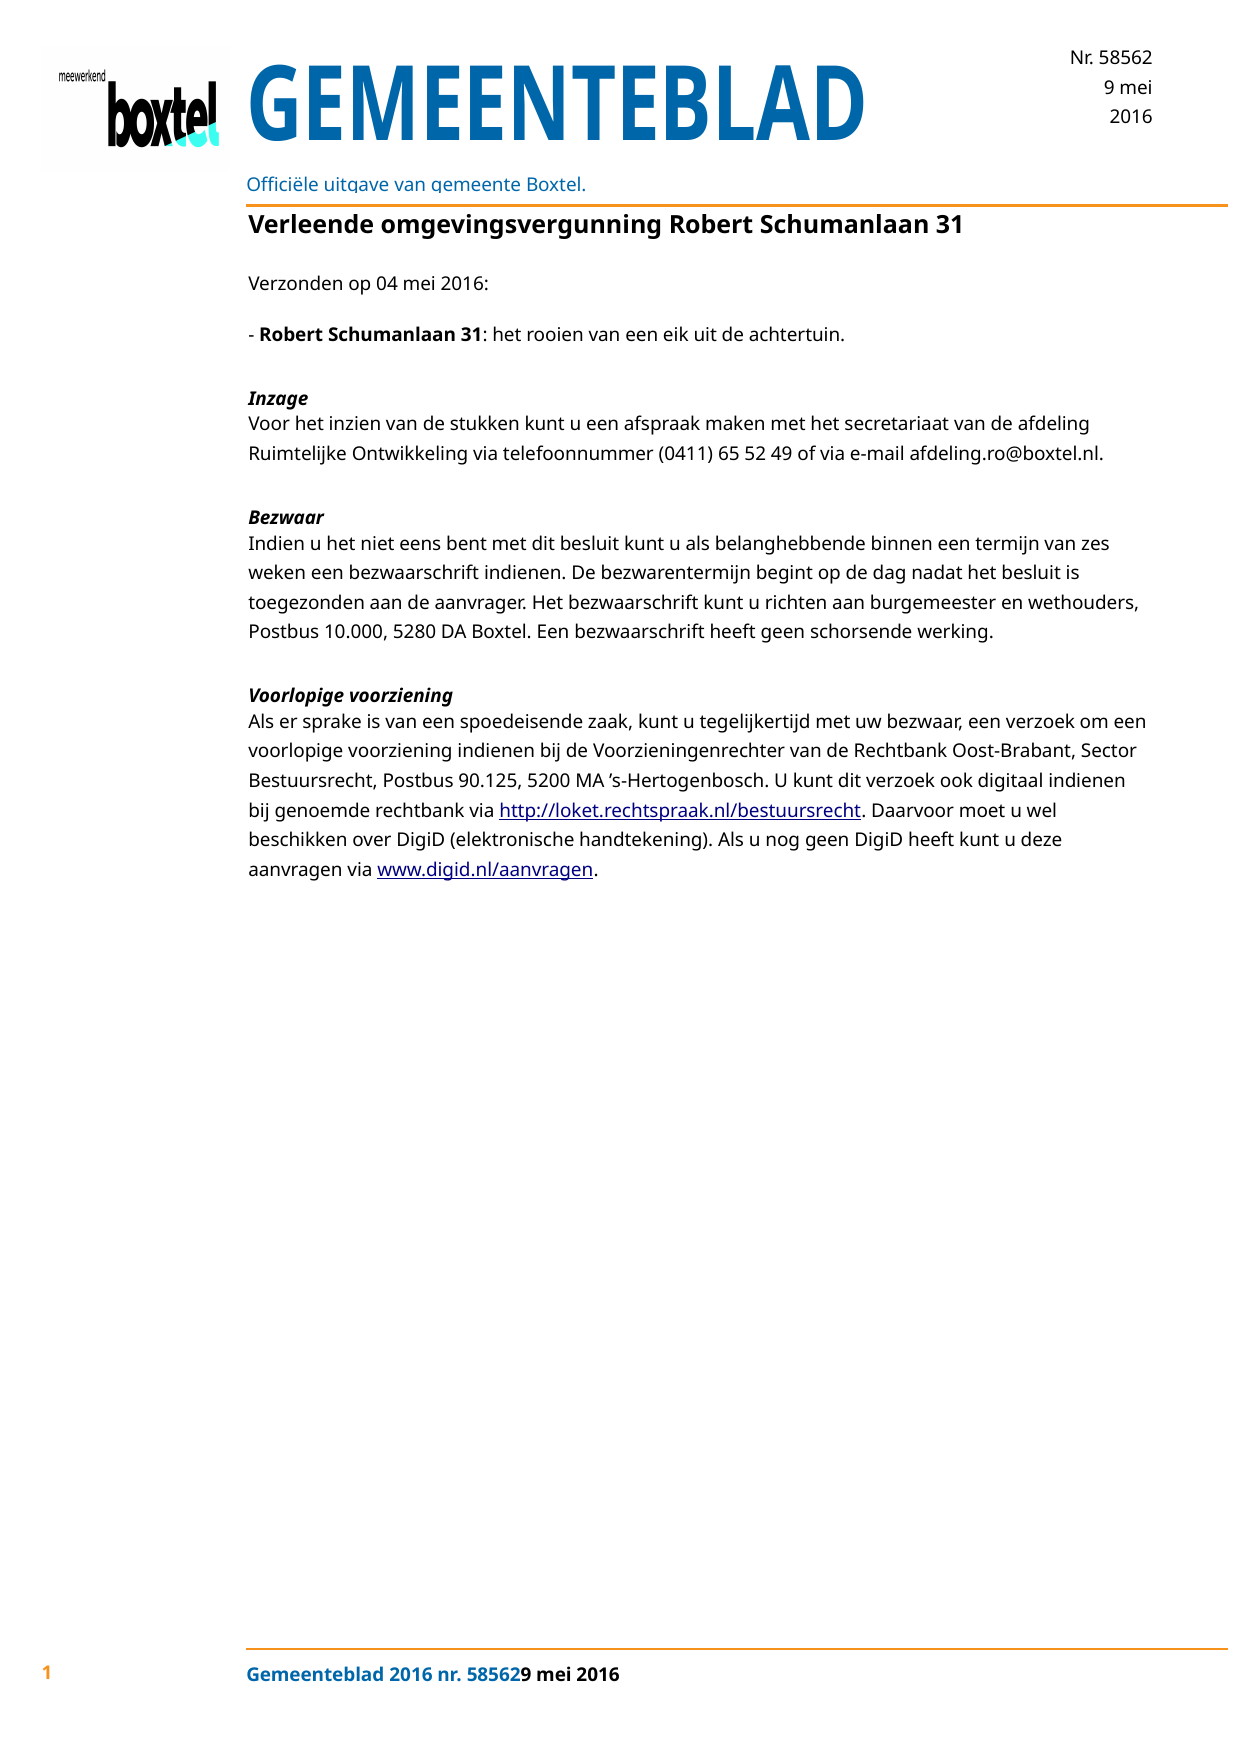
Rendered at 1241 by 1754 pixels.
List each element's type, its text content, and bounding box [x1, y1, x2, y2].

text Verleende omgevingsvergunning Robert Schumanlaan 31 [248, 207, 1152, 241]
text Voor het inzien van de stukken kunt u een afspraak maken met het secretariaat van de afdeling Ruimtelijke Ontwikkeling via telefoonnummer (0411) 65 52 49 of via e-mail afdeling.ro@boxtel.nl. [248, 410, 1152, 466]
text Indien u het niet eens bent met dit besluit kunt u als belanghebbende binnen een termijn van zes weken een bezwaarschrift indienen. De bezwarentermijn begint op de dag nadat het besluit is toegezonden aan de aanvrager. Het bezwaarschrift kunt u richten aan burgemeester en wethouders, Postbus 10.000, 5280 DA Boxtel. Een bezwaarschrift heeft geen schorsende werking. [248, 530, 1152, 644]
text Inzage [248, 385, 1152, 410]
picture [41, 47, 231, 172]
text Bezwaar [248, 504, 1152, 530]
text Als er sprake is van een spoedeisende zaak, kunt u tegelijkertijd met uw bezwaar, een verzoek om een voorlopige voorziening indienen bij de Voorzieningenrechter van de Rechtbank Oost-Brabant, Sector Bestuursrecht, Postbus 90.125, 5200 MA ’s-Hertogenbosch. U kunt dit verzoek ook digitaal indienen bij genoemde rechtbank via http://loket.rechtspraak.nl/bestuursrecht. Daarvoor moet u wel beschikken over DigiD (elektronische handtekening). Als u nog geen DigiD heeft kunt u deze aanvragen via www.digid.nl/aanvragen. [248, 708, 1152, 882]
text - Robert Schumanlaan 31: het rooien van een eik uit de achtertuin. [248, 321, 1152, 346]
text Verzonden op 04 mei 2016: [248, 270, 1152, 296]
text Voorlopige voorziening [248, 682, 1152, 708]
